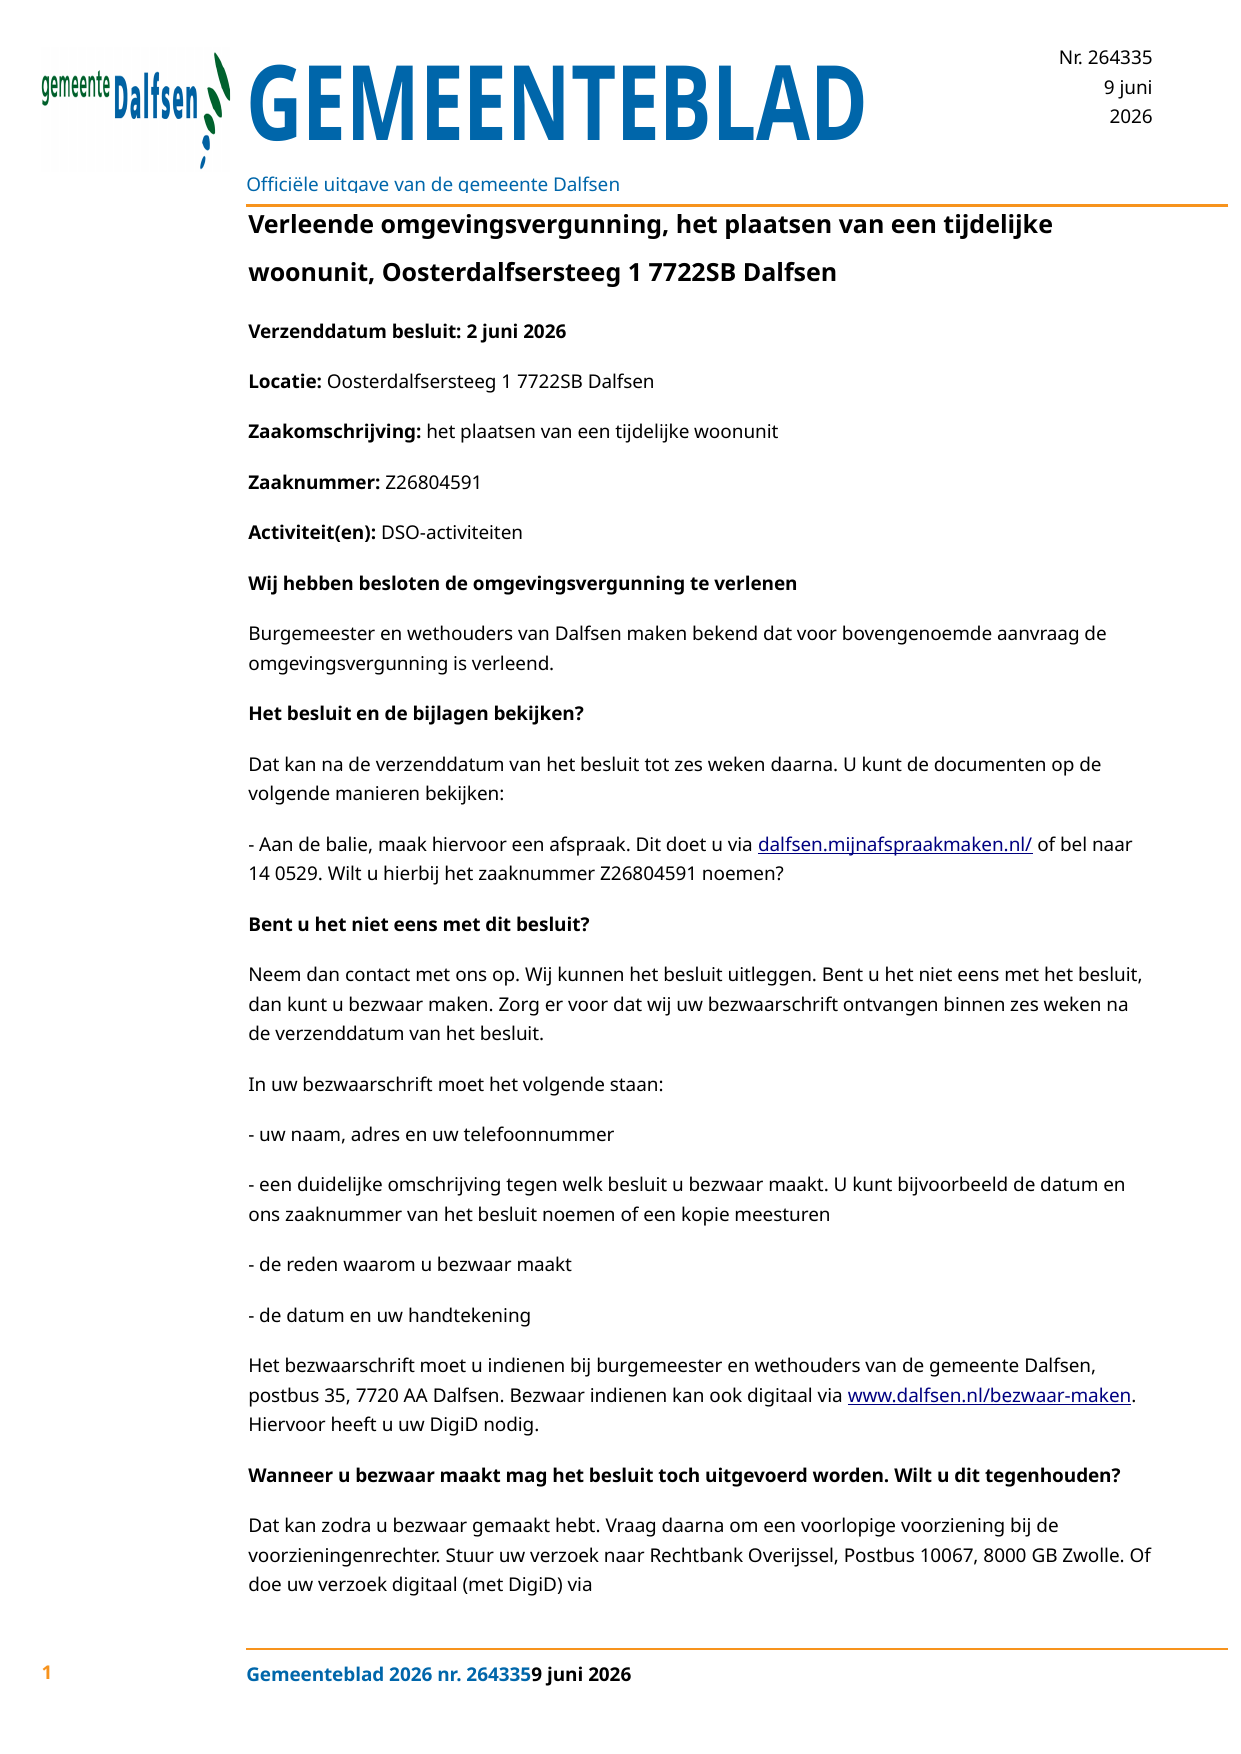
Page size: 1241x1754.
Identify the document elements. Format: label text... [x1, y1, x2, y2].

text Wij hebben besloten de omgevingsvergunning te verlenen [248, 570, 1152, 596]
text Neem dan contact met ons op. Wij kunnen het besluit uitleggen. Bent u het niet eens met het besluit, dan kunt u bezwaar maken. Zorg er voor dat wij uw bezwaarschrift ontvangen binnen zes weken na de verzenddatum van het besluit. [248, 961, 1152, 1046]
text Bent u het niet eens met dit besluit? [248, 911, 1152, 937]
text - een duidelijke omschrijving tegen welk besluit u bezwaar maakt. U kunt bijvoorbeeld de datum en ons zaaknummer van het besluit noemen of een kopie meesturen [248, 1172, 1152, 1227]
text Het besluit en de bijlagen bekijken? [248, 700, 1152, 726]
text Burgemeester en wethouders van Dalfsen maken bekend dat voor bovengenoemde aanvraag de omgevingsvergunning is verleend. [248, 620, 1152, 676]
text Zaaknummer: Z26804591 [248, 469, 1152, 495]
text Dat kan na de verzenddatum van het besluit tot zes weken daarna. U kunt de documenten op de volgende manieren bekijken: [248, 751, 1152, 806]
text Verzenddatum besluit: 2 juni 2026 [248, 318, 1152, 344]
picture [41, 47, 231, 172]
text Activiteit(en): DSO-activiteiten [248, 519, 1152, 545]
text - uw naam, adres en uw telefoonnummer [248, 1121, 1152, 1147]
text - de reden waarom u bezwaar maakt [248, 1252, 1152, 1277]
text - Aan de balie, maak hiervoor een afspraak. Dit doet u via dalfsen.mijnafspraakmaken.nl/ of bel naar 14 0529. Wilt u hierbij het zaaknummer Z26804591 noemen? [248, 831, 1152, 886]
text Locatie: Oosterdalfsersteeg 1 7722SB Dalfsen [248, 368, 1152, 394]
text Zaakomschrijving: het plaatsen van een tijdelijke woonunit [248, 419, 1152, 444]
text In uw bezwaarschrift moet het volgende staan: [248, 1071, 1152, 1097]
text Verleende omgevingsvergunning, het plaatsen van een tijdelijke woonunit, Oosterdalfsersteeg 1 7722SB Dalfsen [248, 207, 1152, 288]
text Wanneer u bezwaar maakt mag het besluit toch uitgevoerd worden. Wilt u dit tegenhouden? [248, 1462, 1152, 1488]
text Het bezwaarschrift moet u indienen bij burgemeester en wethouders van de gemeente Dalfsen, postbus 35, 7720 AA Dalfsen. Bezwaar indienen kan ook digitaal via www.dalfsen.nl/bezwaar-maken. Hiervoor heeft u uw DigiD nodig. [248, 1352, 1152, 1437]
text Dat kan zodra u bezwaar gemaakt hebt. Vraag daarna om een voorlopige voorziening bij de voorzieningenrechter. Stuur uw verzoek naar Rechtbank Overijssel, Postbus 10067, 8000 GB Zwolle. Of doe uw verzoek digitaal (met DigiD) via [248, 1512, 1152, 1597]
text - de datum en uw handtekening [248, 1302, 1152, 1328]
